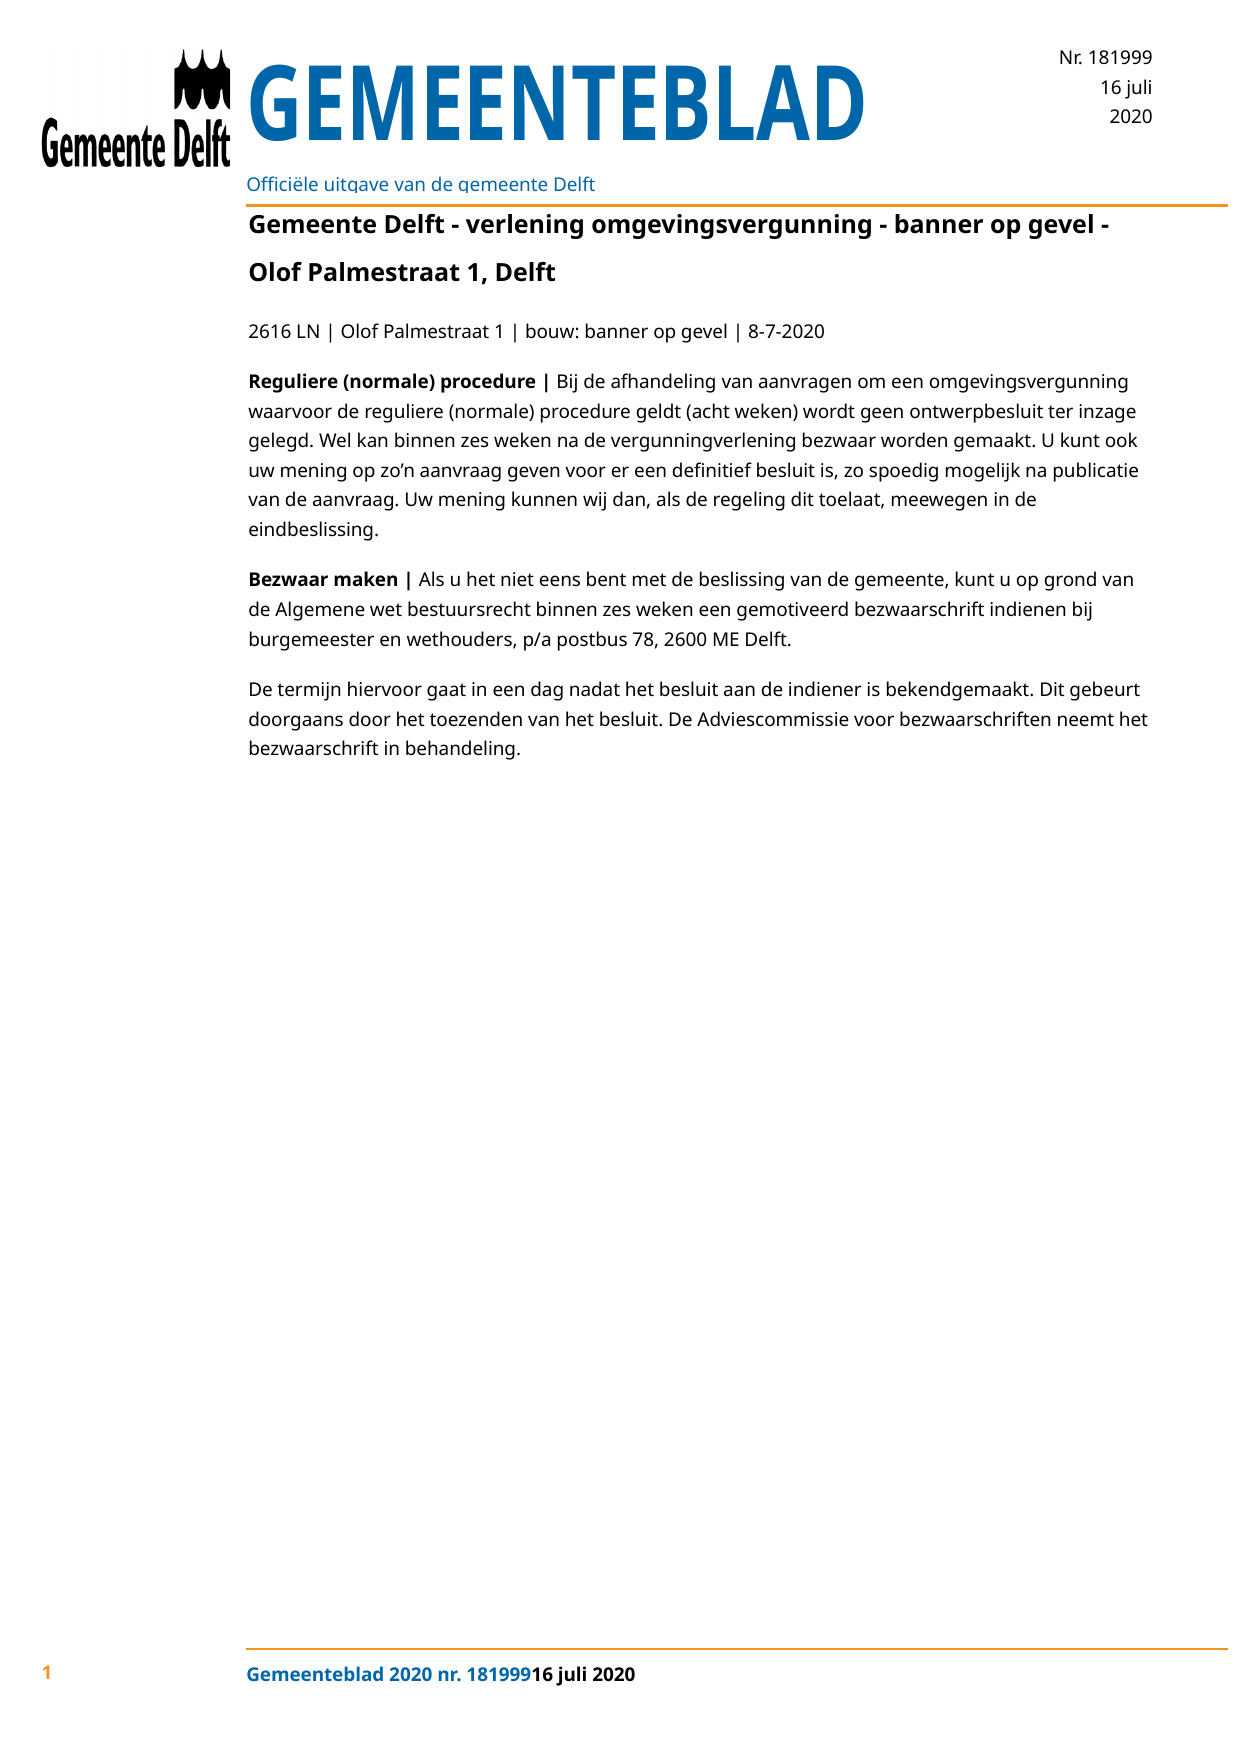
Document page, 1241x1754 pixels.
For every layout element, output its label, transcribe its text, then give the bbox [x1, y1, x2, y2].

text Bezwaar maken | Als u het niet eens bent met de beslissing van de gemeente, kunt u op grond van de Algemene wet bestuursrecht binnen zes weken een gemotiveerd bezwaarschrift indienen bij burgemeester en wethouders, p/a postbus 78, 2600 ME Delft. [248, 567, 1152, 652]
text Gemeente Delft - verlening omgevingsvergunning - banner op gevel - Olof Palmestraat 1, Delft [248, 207, 1152, 288]
text De termijn hiervoor gaat in een dag nadat het besluit aan de indiener is bekendgemaakt. Dit gebeurt doorgaans door het toezenden van het besluit. De Adviescommissie voor bezwaarschriften neemt het bezwaarschrift in behandeling. [248, 676, 1152, 761]
text Reguliere (normale) procedure | Bij de afhandeling van aanvragen om een omgevingsvergunning waarvoor de reguliere (normale) procedure geldt (acht weken) wordt geen ontwerpbesluit ter inzage gelegd. Wel kan binnen zes weken na de vergunningverlening bezwaar worden gemaakt. U kunt ook uw mening op zo’n aanvraag geven voor er een definitief besluit is, zo spoedig mogelijk na publicatie van de aanvraag. Uw mening kunnen wij dan, als de regeling dit toelaat, meewegen in de eindbeslissing. [248, 368, 1152, 542]
text 2616 LN | Olof Palmestraat 1 | bouw: banner op gevel | 8-7-2020 [248, 318, 1152, 344]
picture [41, 47, 231, 172]
